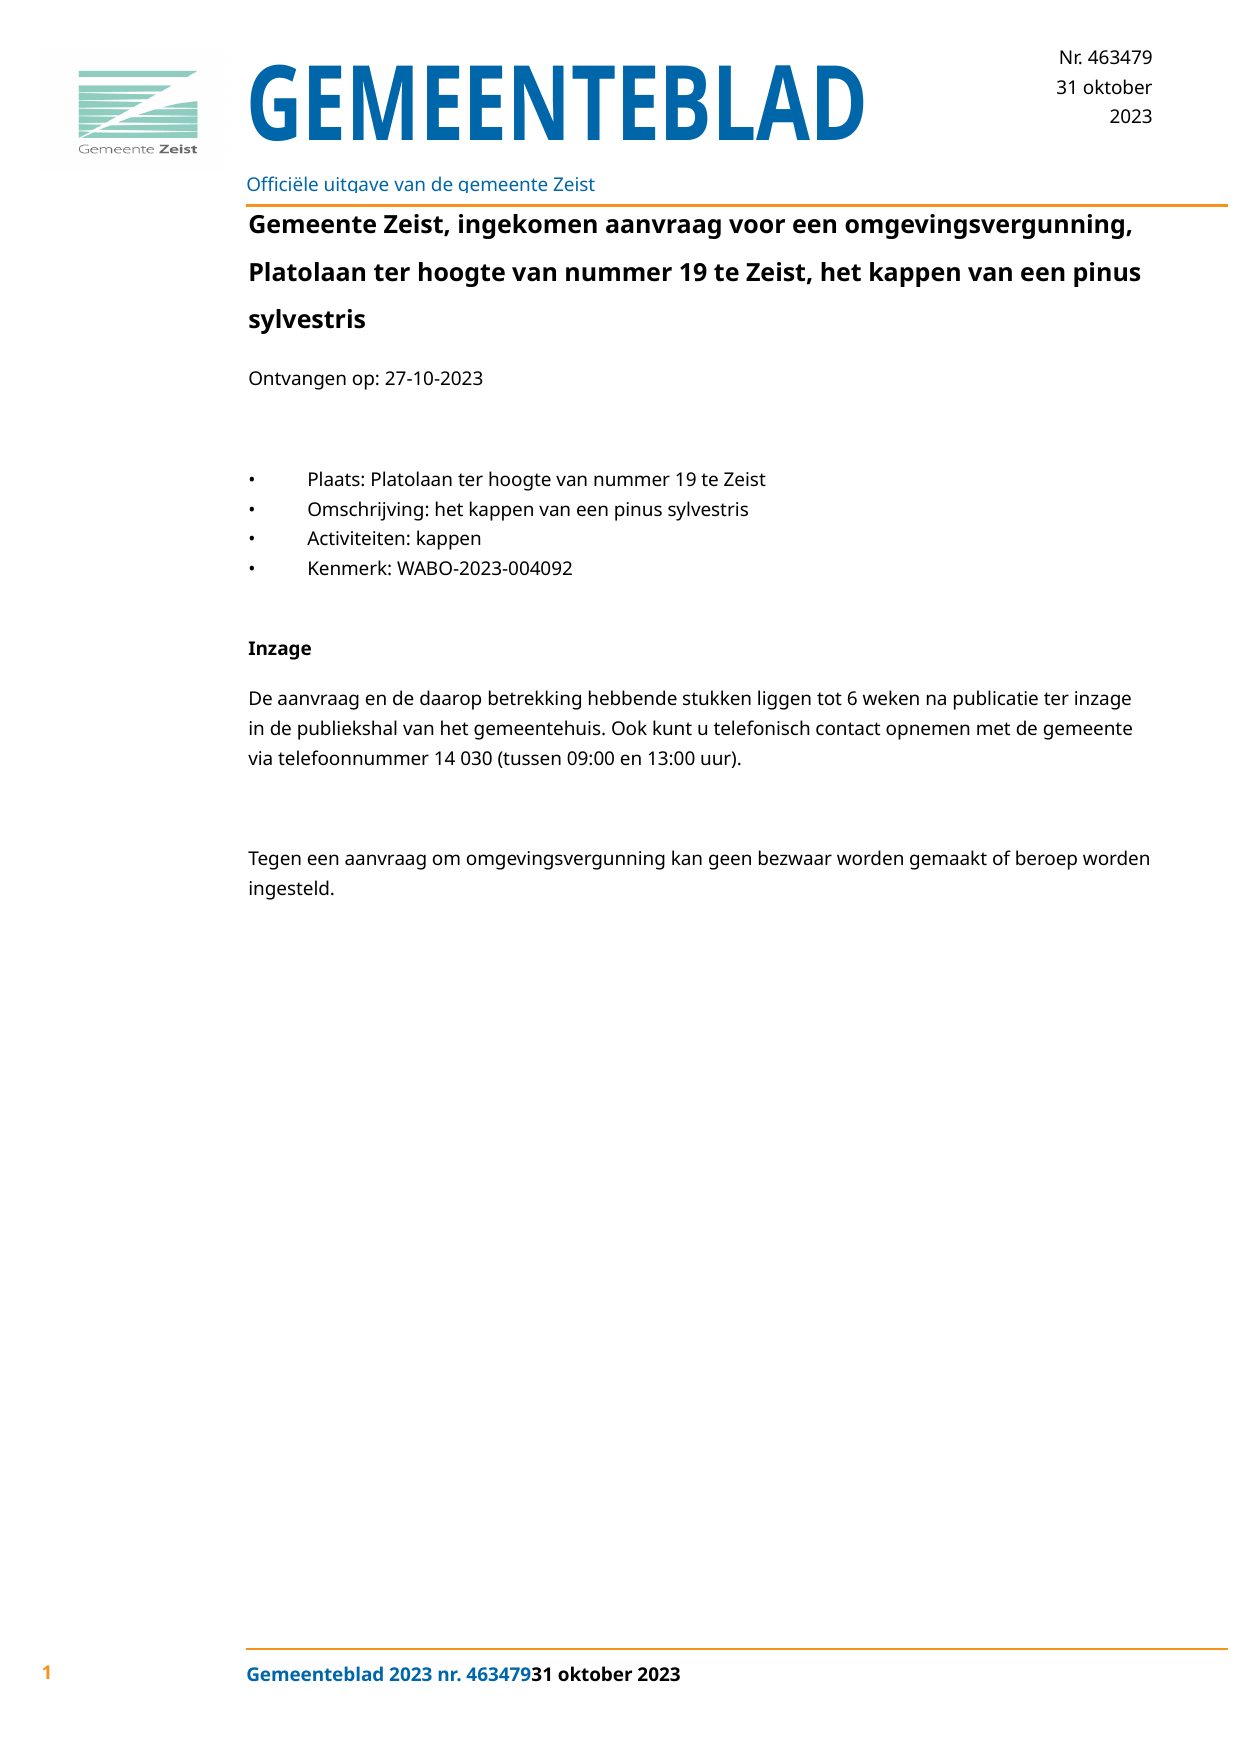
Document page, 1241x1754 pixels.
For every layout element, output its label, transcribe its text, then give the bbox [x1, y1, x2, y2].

list Kenmerk: WABO-2023-004092 [248, 555, 1152, 581]
text De aanvraag en de daarop betrekking hebbende stukken liggen tot 6 weken na publicatie ter inzage in de publiekshal van het gemeentehuis. Ook kunt u telefonisch contact opnemen met de gemeente via telefoonnummer 14 030 (tussen 09:00 en 13:00 uur). [248, 686, 1152, 770]
text Gemeente Zeist, ingekomen aanvraag voor een omgevingsvergunning, Platolaan ter hoogte van nummer 19 te Zeist, het kappen van een pinus sylvestris [248, 207, 1152, 336]
text Tegen een aanvraag om omgevingsvergunning kan geen bezwaar worden gemaakt of beroep worden ingesteld. [248, 846, 1152, 901]
list Omschrijving: het kappen van een pinus sylvestris [248, 496, 1152, 522]
list Activiteiten: kappen [248, 526, 1152, 551]
text Inzage [248, 635, 1152, 661]
list Plaats: Platolaan ter hoogte van nummer 19 te Zeist [248, 466, 1152, 492]
picture [41, 47, 231, 172]
text Ontvangen op: 27-10-2023 [248, 366, 1152, 391]
